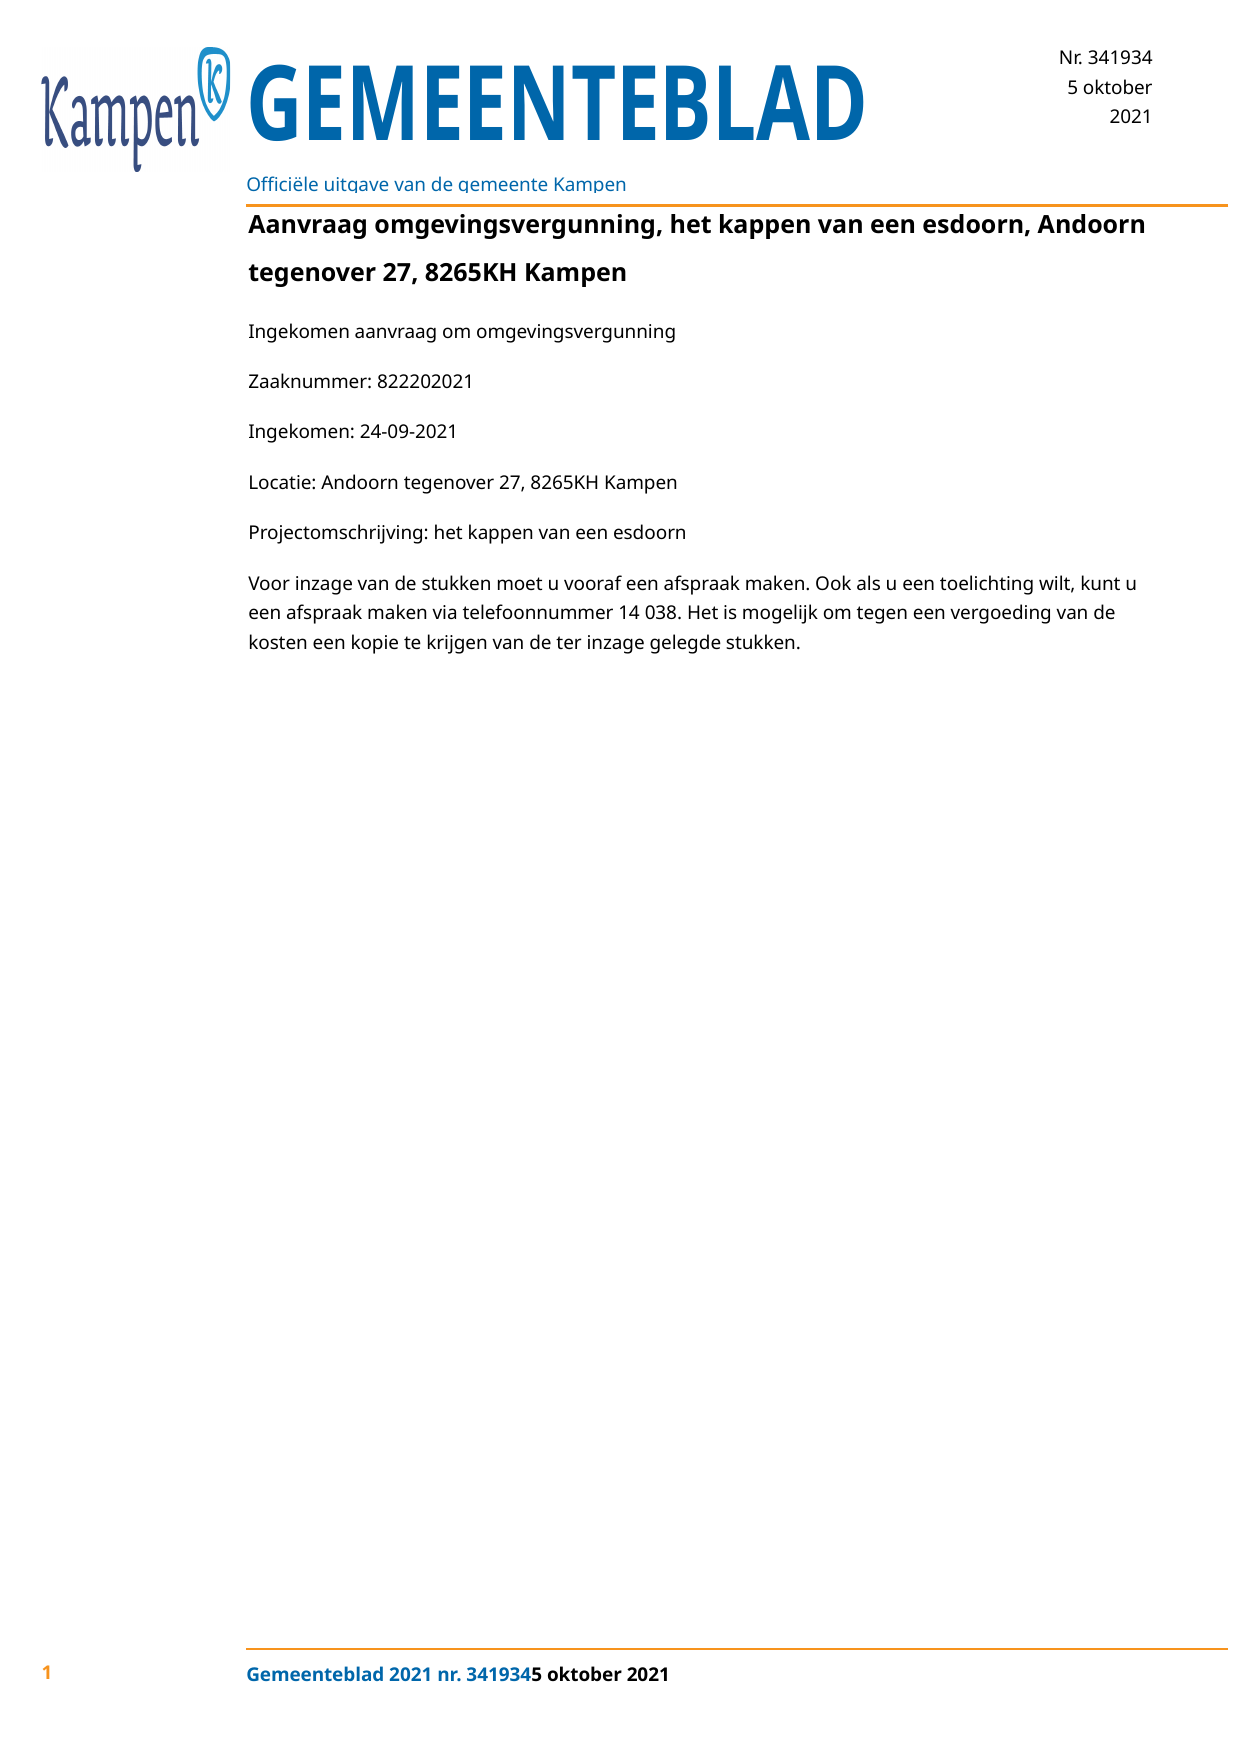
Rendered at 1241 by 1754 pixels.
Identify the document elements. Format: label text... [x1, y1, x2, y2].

text Zaaknummer: 822202021 [248, 368, 1152, 394]
text Ingekomen: 24-09-2021 [248, 419, 1152, 444]
text Voor inzage van de stukken moet u vooraf een afspraak maken. Ook als u een toelichting wilt, kunt u een afspraak maken via telefoonnummer 14 038. Het is mogelijk om tegen een vergoeding van de kosten een kopie te krijgen van de ter inzage gelegde stukken. [248, 570, 1152, 655]
picture [41, 47, 231, 172]
text Aanvraag omgevingsvergunning, het kappen van een esdoorn, Andoorn tegenover 27, 8265KH Kampen [248, 207, 1152, 288]
text Ingekomen aanvraag om omgevingsvergunning [248, 318, 1152, 344]
text Projectomschrijving: het kappen van een esdoorn [248, 519, 1152, 545]
text Locatie: Andoorn tegenover 27, 8265KH Kampen [248, 469, 1152, 495]
